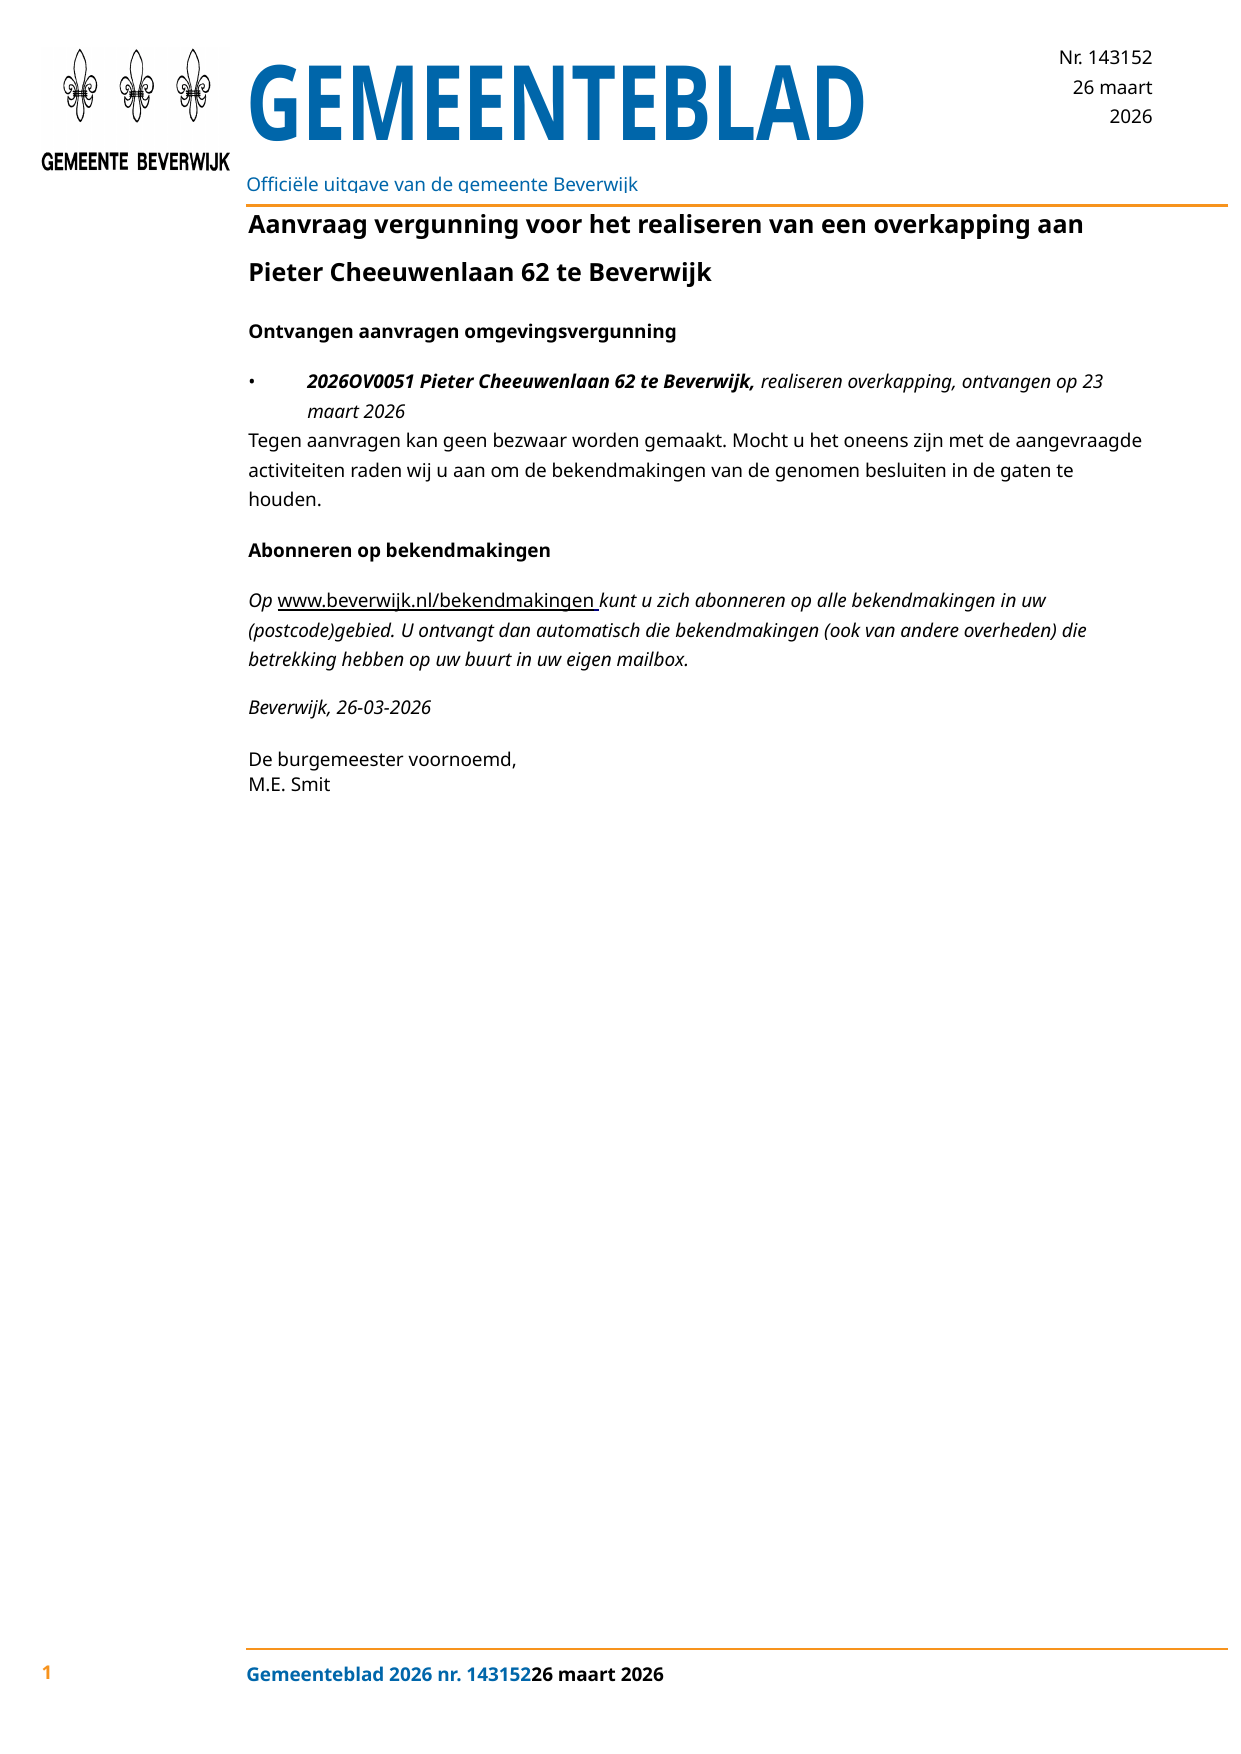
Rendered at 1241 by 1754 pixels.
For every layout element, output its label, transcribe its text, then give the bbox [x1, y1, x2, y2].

text Abonneren op bekendmakingen [248, 537, 1152, 563]
text Ontvangen aanvragen omgevingsvergunning [248, 318, 1152, 344]
text Tegen aanvragen kan geen bezwaar worden gemaakt. Mocht u het oneens zijn met de aangevraagde activiteiten raden wij u aan om de bekendmakingen van de genomen besluiten in de gaten te houden. [248, 427, 1152, 512]
text Op www.beverwijk.nl/bekendmakingen kunt u zich abonneren op alle bekendmakingen in uw (postcode)gebied. U ontvangt dan automatisch die bekendmakingen (ook van andere overheden) die betrekking hebben op uw buurt in uw eigen mailbox. [248, 587, 1152, 672]
text Aanvraag vergunning voor het realiseren van een overkapping aan Pieter Cheeuwenlaan 62 te Beverwijk [248, 207, 1152, 288]
text De burgemeester voornoemd, [248, 746, 1152, 772]
text Beverwijk, 26-03-2026 [248, 694, 1152, 720]
text M.E. Smit [248, 772, 1152, 797]
list 2026OV0051 Pieter Cheeuwenlaan 62 te Beverwijk, realiseren overkapping, ontvangen op 23 maart 2026 [248, 368, 1152, 424]
picture [41, 47, 231, 172]
